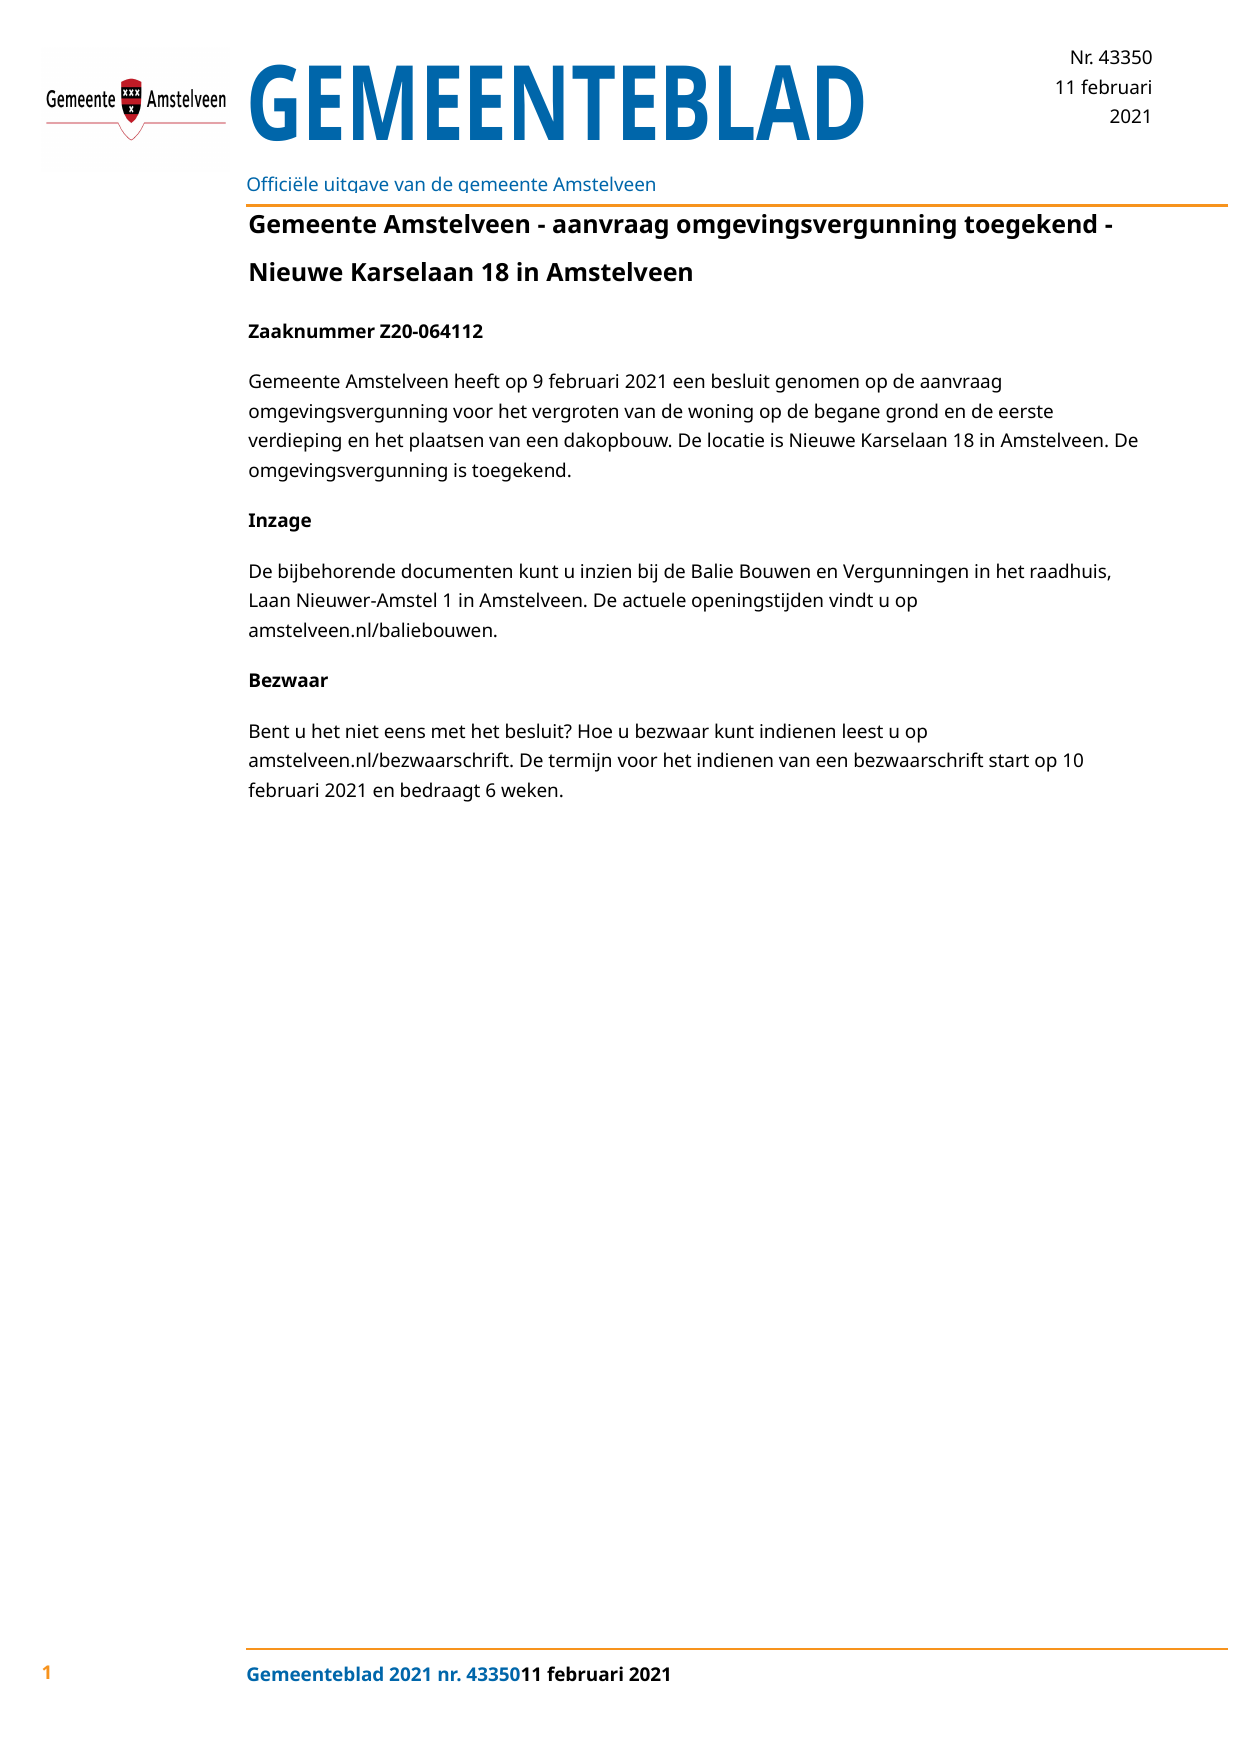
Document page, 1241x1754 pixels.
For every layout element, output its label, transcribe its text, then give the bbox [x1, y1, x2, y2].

text Bezwaar [248, 667, 1152, 693]
text De bijbehorende documenten kunt u inzien bij de Balie Bouwen en Vergunningen in het raadhuis, Laan Nieuwer-Amstel 1 in Amstelveen. De actuele openingstijden vindt u op amstelveen.nl/baliebouwen. [248, 558, 1152, 643]
text Gemeente Amstelveen heeft op 9 februari 2021 een besluit genomen op de aanvraag omgevingsvergunning voor het vergroten van de woning op de begane grond en de eerste verdieping en het plaatsen van een dakopbouw. De locatie is Nieuwe Karselaan 18 in Amstelveen. De omgevingsvergunning is toegekend. [248, 368, 1152, 483]
text Zaaknummer Z20-064112 [248, 318, 1152, 344]
text Gemeente Amstelveen - aanvraag omgevingsvergunning toegekend - Nieuwe Karselaan 18 in Amstelveen [248, 207, 1152, 288]
text Inzage [248, 507, 1152, 533]
text Bent u het niet eens met het besluit? Hoe u bezwaar kunt indienen leest u op amstelveen.nl/bezwaarschrift. De termijn voor het indienen van een bezwaarschrift start op 10 februari 2021 en bedraagt 6 weken. [248, 718, 1152, 803]
picture [41, 47, 231, 172]
